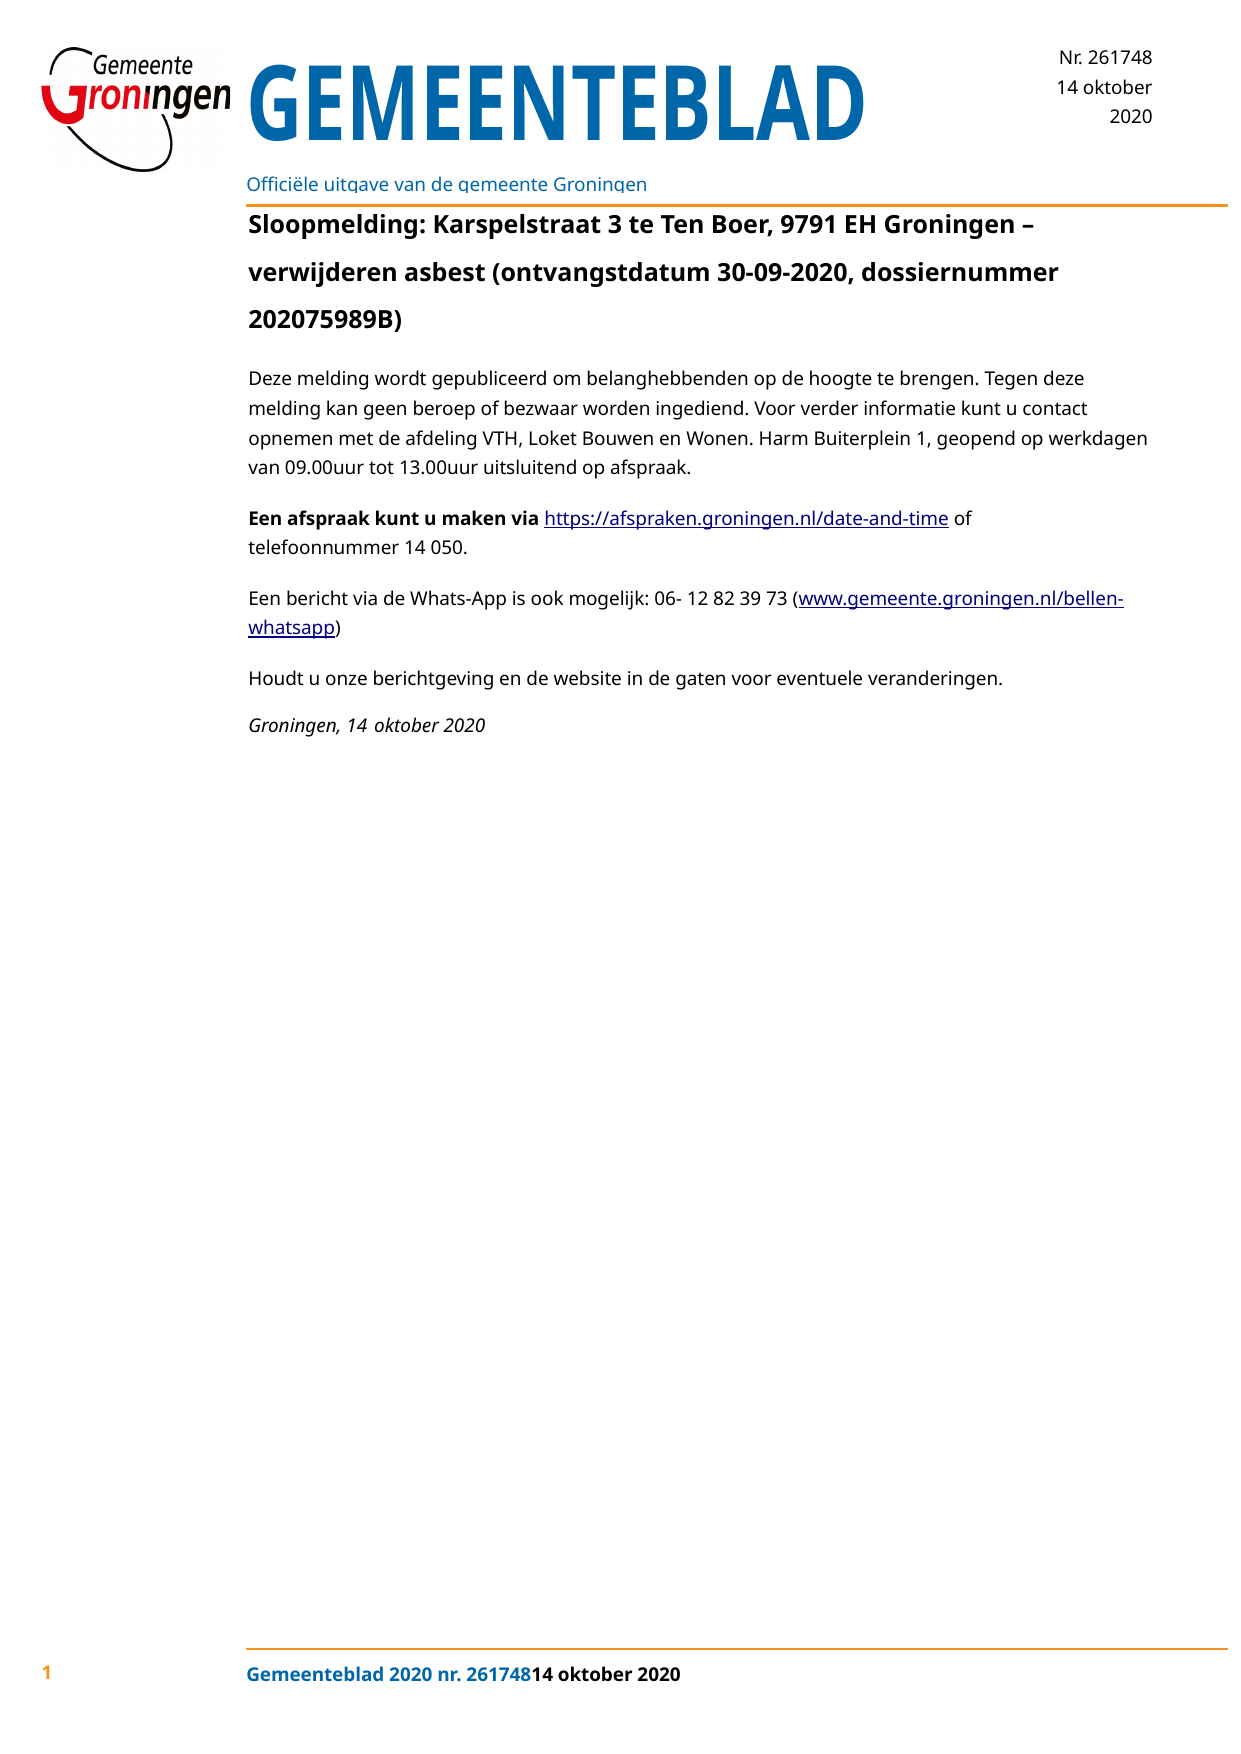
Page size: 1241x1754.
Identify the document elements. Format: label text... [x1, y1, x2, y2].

text Groningen, 14 oktober 2020 [248, 712, 1152, 738]
text Houdt u onze berichtgeving en de website in de gaten voor eventuele veranderingen. [248, 665, 1152, 690]
text Sloopmelding: Karspelstraat 3 te Ten Boer, 9791 EH Groningen – verwijderen asbest (ontvangstdatum 30-09-2020, dossiernummer 202075989B) [248, 207, 1152, 336]
picture [41, 47, 231, 172]
text Een bericht via de Whats-App is ook mogelijk: 06- 12 82 39 73 (www.gemeente.groningen.nl/bellen-whatsapp) [248, 585, 1152, 640]
text Deze melding wordt gepubliceerd om belanghebbenden op de hoogte te brengen. Tegen deze melding kan geen beroep of bezwaar worden ingediend. Voor verder informatie kunt u contact opnemen met de afdeling VTH, Loket Bouwen en Wonen. Harm Buiterplein 1, geopend op werkdagen van 09.00uur tot 13.00uur uitsluitend op afspraak. [248, 366, 1152, 480]
text Een afspraak kunt u maken via https://afspraken.groningen.nl/date-and-time of telefoonnummer 14 050. [248, 505, 1152, 560]
